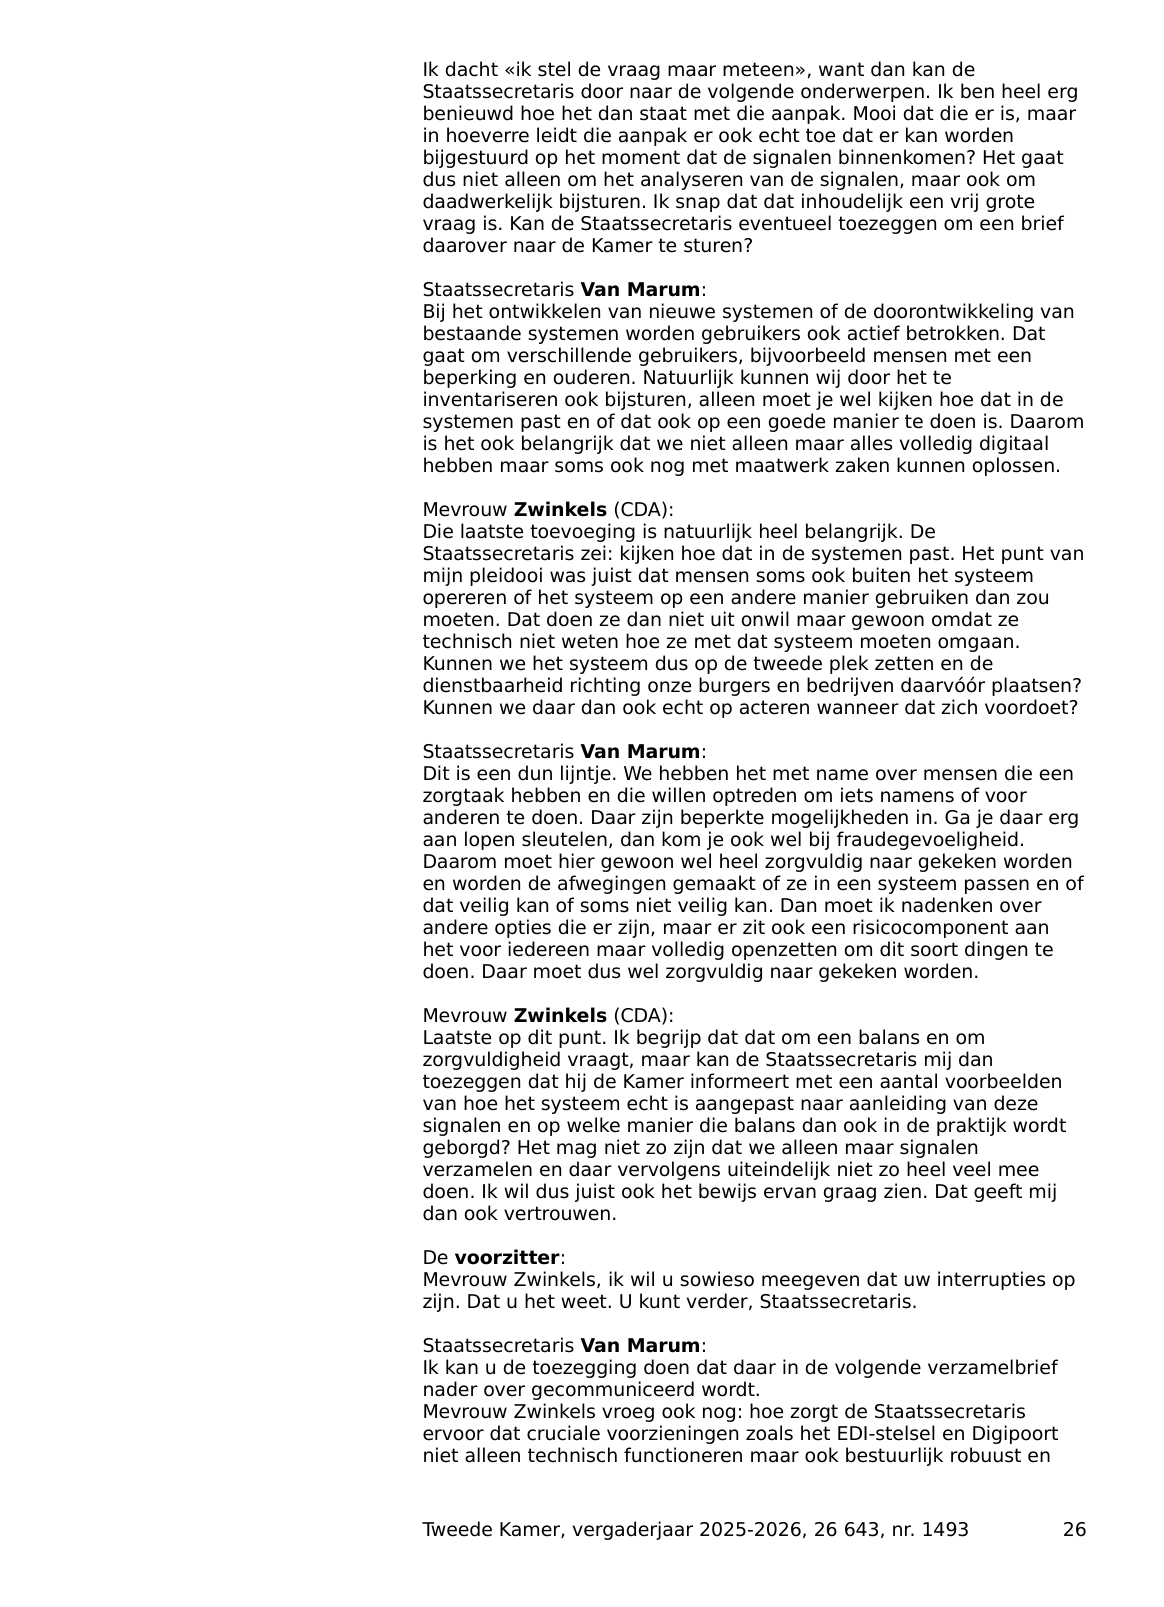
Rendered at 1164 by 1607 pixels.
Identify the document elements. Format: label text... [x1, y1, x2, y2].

text Die laatste toevoeging is natuurlijk heel belangrijk. De Staatssecretaris zei: kijken hoe dat in de systemen past. Het punt van mijn pleidooi was juist dat mensen soms ook buiten het systeem opereren of het systeem op een andere manier gebruiken dan zou moeten. Dat doen ze dan niet uit onwil maar gewoon omdat ze technisch niet weten hoe ze met dat systeem moeten omgaan. Kunnen we het systeem dus op de tweede plek zetten en de dienstbaarheid richting onze burgers en bedrijven daarvóór plaatsen? Kunnen we daar dan ook echt op acteren wanneer dat zich voordoet? [422, 521, 1087, 719]
text Laatste op dit punt. Ik begrijp dat dat om een balans en om zorgvuldigheid vraagt, maar kan de Staatssecretaris mij dan toezeggen dat hij de Kamer informeert met een aantal voorbeelden van hoe het systeem echt is aangepast naar aanleiding van deze signalen en op welke manier die balans dan ook in de praktijk wordt geborgd? Het mag niet zo zijn dat we alleen maar signalen verzamelen en daar vervolgens uiteindelijk niet zo heel veel mee doen. Ik wil dus juist ook het bewijs ervan graag zien. Dat geeft mij dan ook vertrouwen. [422, 1027, 1087, 1225]
text Mevrouw Zwinkels (CDA): [422, 1005, 1087, 1027]
text Staatssecretaris Van Marum: [422, 279, 1087, 301]
text Mevrouw Zwinkels (CDA): [422, 499, 1087, 521]
text De voorzitter: [422, 1247, 1087, 1269]
text Staatssecretaris Van Marum: [422, 1335, 1087, 1357]
text Bij het ontwikkelen van nieuwe systemen of de doorontwikkeling van bestaande systemen worden gebruikers ook actief betrokken. Dat gaat om verschillende gebruikers, bijvoorbeeld mensen met een beperking en ouderen. Natuurlijk kunnen wij door het te inventariseren ook bijsturen, alleen moet je wel kijken hoe dat in de systemen past en of dat ook op een goede manier te doen is. Daarom is het ook belangrijk dat we niet alleen maar alles volledig digitaal hebben maar soms ook nog met maatwerk zaken kunnen oplossen. [422, 301, 1087, 477]
text Dit is een dun lijntje. We hebben het met name over mensen die een zorgtaak hebben en die willen optreden om iets namens of voor anderen te doen. Daar zijn beperkte mogelijkheden in. Ga je daar erg aan lopen sleutelen, dan kom je ook wel bij fraudegevoeligheid. Daarom moet hier gewoon wel heel zorgvuldig naar gekeken worden en worden de afwegingen gemaakt of ze in een systeem passen en of dat veilig kan of soms niet veilig kan. Dan moet ik nadenken over andere opties die er zijn, maar er zit ook een risicocomponent aan het voor iedereen maar volledig openzetten om dit soort dingen te doen. Daar moet dus wel zorgvuldig naar gekeken worden. [422, 763, 1087, 983]
text Ik kan u de toezegging doen dat daar in de volgende verzamelbrief nader over gecommuniceerd wordt. [422, 1357, 1087, 1401]
text Mevrouw Zwinkels, ik wil u sowieso meegeven dat uw interrupties op zijn. Dat u het weet. U kunt verder, Staatssecretaris. [422, 1269, 1087, 1313]
text Ik dacht «ik stel de vraag maar meteen», want dan kan de Staatssecretaris door naar de volgende onderwerpen. Ik ben heel erg benieuwd hoe het dan staat met die aanpak. Mooi dat die er is, maar in hoeverre leidt die aanpak er ook echt toe dat er kan worden bijgestuurd op het moment dat de signalen binnenkomen? Het gaat dus niet alleen om het analyseren van de signalen, maar ook om daadwerkelijk bijsturen. Ik snap dat dat inhoudelijk een vrij grote vraag is. Kan de Staatssecretaris eventueel toezeggen om een brief daarover naar de Kamer te sturen? [422, 59, 1087, 257]
text Staatssecretaris Van Marum: [422, 741, 1087, 763]
text Mevrouw Zwinkels vroeg ook nog: hoe zorgt de Staatssecretaris ervoor dat cruciale voorzieningen zoals het EDI-stelsel en Digipoort niet alleen technisch functioneren maar ook bestuurlijk robuust en [422, 1401, 1087, 1467]
